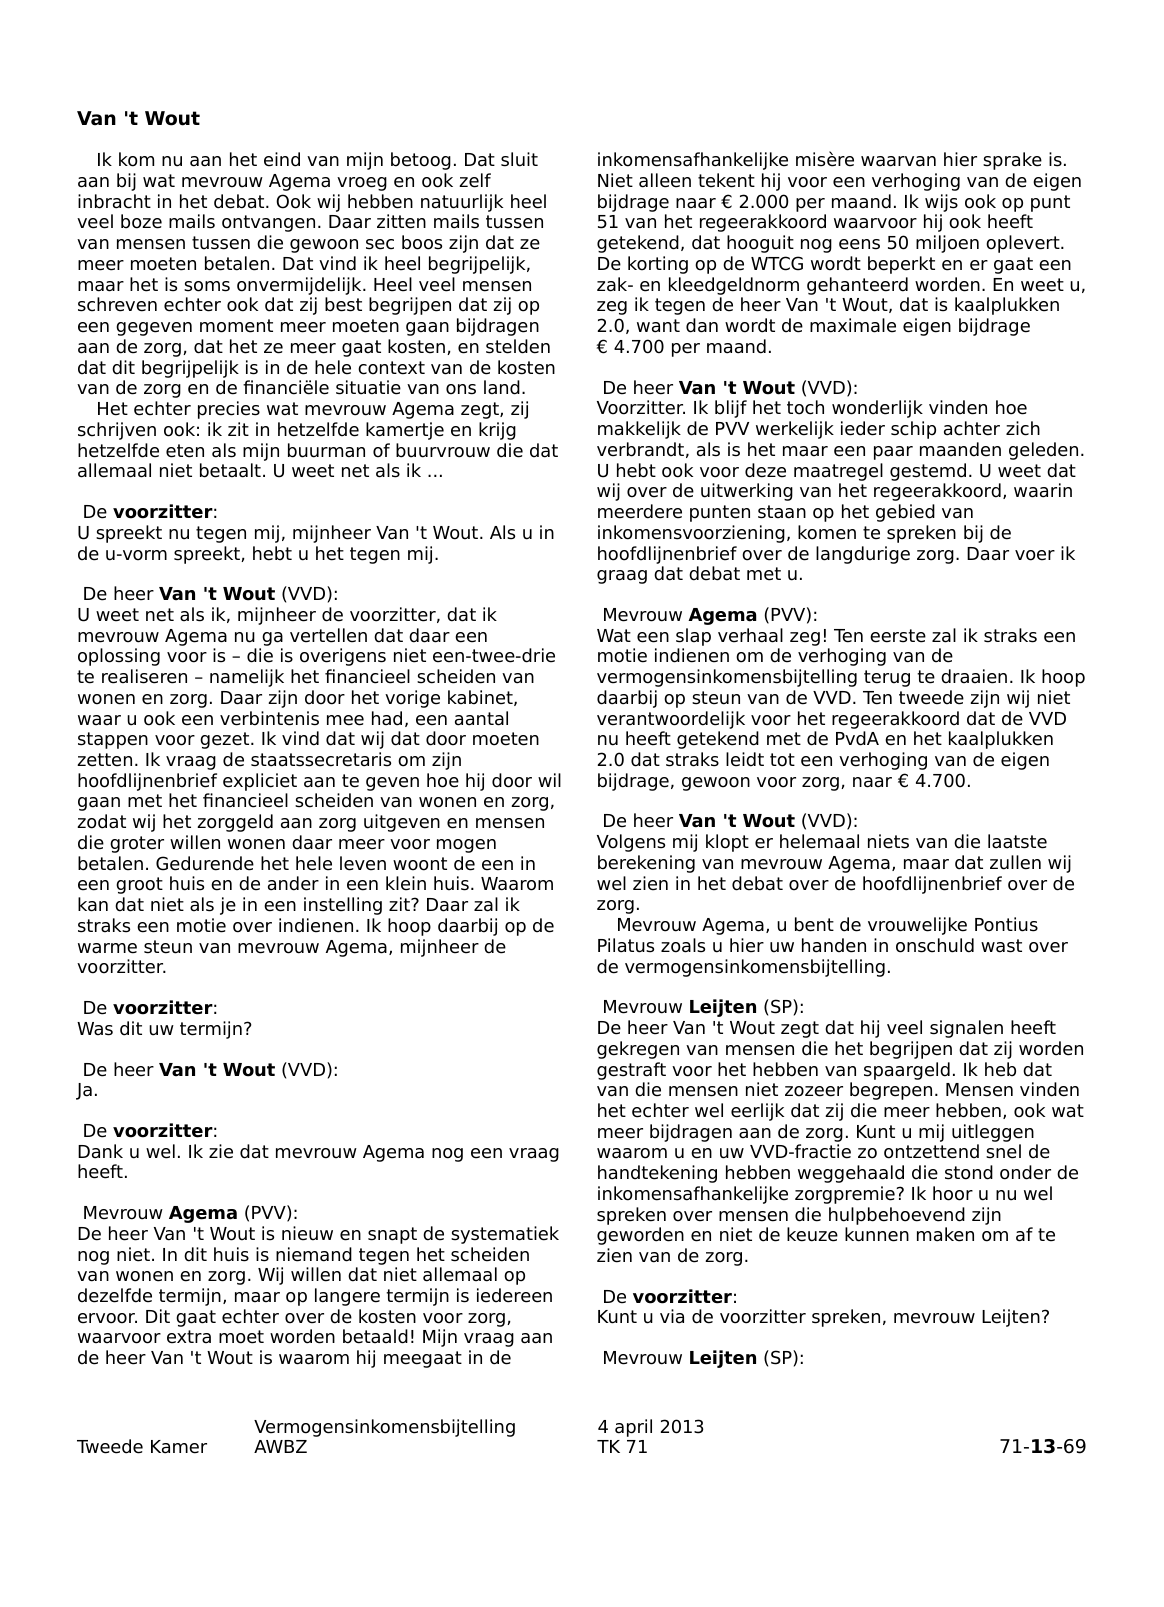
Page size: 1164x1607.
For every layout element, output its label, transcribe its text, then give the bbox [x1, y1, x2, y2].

text De voorzitter: [77, 1121, 567, 1142]
text De heer Van 't Wout (VVD): [77, 1059, 567, 1080]
text De heer Van 't Wout (VVD): [77, 584, 567, 605]
text Mevrouw Agema (PVV): [596, 605, 1087, 626]
text De voorzitter: [596, 1287, 1087, 1307]
text Mevrouw Agema, u bent de vrouwelijke Pontius Pilatus zoals u hier uw handen in onschuld wast over de vermogensinkomensbijtelling. [596, 915, 1087, 977]
text Ja. [77, 1080, 567, 1101]
text De voorzitter: [77, 502, 567, 523]
text U spreekt nu tegen mij, mijnheer Van 't Wout. Als u in de u-vorm spreekt, hebt u het tegen mij. [77, 523, 567, 564]
text De heer Van 't Wout (VVD): [596, 811, 1087, 832]
text Volgens mij klopt er helemaal niets van die laatste berekening van mevrouw Agema, maar dat zullen wij wel zien in het debat over de hoofdlijnenbrief over de zorg. [596, 832, 1087, 915]
text inkomensafhankelijke misère waarvan hier sprake is. Niet alleen tekent hij voor een verhoging van de eigen bijdrage naar € 2.000 per maand. Ik wijs ook op punt 51 van het regeerakkoord waarvoor hij ook heeft getekend, dat hooguit nog eens 50 miljoen oplevert. De korting op de WTCG wordt beperkt en er gaat een zak- en kleedgeldnorm gehanteerd worden. En weet u, zeg ik tegen de heer Van 't Wout, dat is kaalplukken 2.0, want dan wordt de maximale eigen bijdrage € 4.700 per maand. [596, 150, 1087, 357]
text Mevrouw Agema (PVV): [77, 1203, 567, 1224]
text Voorzitter. Ik blijf het toch wonderlijk vinden hoe makkelijk de PVV werkelijk ieder schip achter zich verbrandt, als is het maar een paar maanden geleden. U hebt ook voor deze maatregel gestemd. U weet dat wij over de uitwerking van het regeerakkoord, waarin meerdere punten staan op het gebied van inkomensvoorziening, komen te spreken bij de hoofdlijnenbrief over de langdurige zorg. Daar voer ik graag dat debat met u. [596, 398, 1087, 585]
text De heer Van 't Wout is nieuw en snapt de systematiek nog niet. In dit huis is niemand tegen het scheiden van wonen en zorg. Wij willen dat niet allemaal op dezelfde termijn, maar op langere termijn is iedereen ervoor. Dit gaat echter over de kosten voor zorg, waarvoor extra moet worden betaald! Mijn vraag aan de heer Van 't Wout is waarom hij meegaat in de [77, 1224, 567, 1369]
text Dank u wel. Ik zie dat mevrouw Agema nog een vraag heeft. [77, 1142, 567, 1183]
text De heer Van 't Wout zegt dat hij veel signalen heeft gekregen van mensen die het begrijpen dat zij worden gestraft voor het hebben van spaargeld. Ik heb dat van die mensen niet zozeer begrepen. Mensen vinden het echter wel eerlijk dat zij die meer hebben, ook wat meer bijdragen aan de zorg. Kunt u mij uitleggen waarom u en uw VVD-fractie zo ontzettend snel de handtekening hebben weggehaald die stond onder de inkomensafhankelijke zorgpremie? Ik hoor u nu wel spreken over mensen die hulpbehoevend zijn geworden en niet de keuze kunnen maken om af te zien van de zorg. [596, 1018, 1087, 1267]
text Mevrouw Leijten (SP): [596, 1348, 1087, 1369]
text Mevrouw Leijten (SP): [596, 997, 1087, 1018]
text Wat een slap verhaal zeg! Ten eerste zal ik straks een motie indienen om de verhoging van de vermogensinkomensbijtelling terug te draaien. Ik hoop daarbij op steun van de VVD. Ten tweede zijn wij niet verantwoordelijk voor het regeerakkoord dat de VVD nu heeft getekend met de PvdA en het kaalplukken 2.0 dat straks leidt tot een verhoging van de eigen bijdrage, gewoon voor zorg, naar € 4.700. [596, 626, 1087, 791]
text Het echter precies wat mevrouw Agema zegt, zij schrijven ook: ik zit in hetzelfde kamertje en krijg hetzelfde eten als mijn buurman of buurvrouw die dat allemaal niet betaalt. U weet net als ik ... [77, 399, 567, 482]
text De voorzitter: [77, 998, 567, 1019]
text De heer Van 't Wout (VVD): [596, 377, 1087, 398]
text U weet net als ik, mijnheer de voorzitter, dat ik mevrouw Agema nu ga vertellen dat daar een oplossing voor is – die is overigens niet een-twee-drie te realiseren – namelijk het financieel scheiden van wonen en zorg. Daar zijn door het vorige kabinet, waar u ook een verbintenis mee had, een aantal stappen voor gezet. Ik vind dat wij dat door moeten zetten. Ik vraag de staatssecretaris om zijn hoofdlijnenbrief expliciet aan te geven hoe hij door wil gaan met het financieel scheiden van wonen en zorg, zodat wij het zorggeld aan zorg uitgeven en mensen die groter willen wonen daar meer voor mogen betalen. Gedurende het hele leven woont de een in een groot huis en de ander in een klein huis. Waarom kan dat niet als je in een instelling zit? Daar zal ik straks een motie over indienen. Ik hoop daarbij op de warme steun van mevrouw Agema, mijnheer de voorzitter. [77, 605, 567, 978]
text Kunt u via de voorzitter spreken, mevrouw Leijten? [596, 1307, 1087, 1328]
text Ik kom nu aan het eind van mijn betoog. Dat sluit aan bij wat mevrouw Agema vroeg en ook zelf inbracht in het debat. Ook wij hebben natuurlijk heel veel boze mails ontvangen. Daar zitten mails tussen van mensen tussen die gewoon sec boos zijn dat ze meer moeten betalen. Dat vind ik heel begrijpelijk, maar het is soms onvermijdelijk. Heel veel mensen schreven echter ook dat zij best begrijpen dat zij op een gegeven moment meer moeten gaan bijdragen aan de zorg, dat het ze meer gaat kosten, en stelden dat dit begrijpelijk is in de hele context van de kosten van de zorg en de financiële situatie van ons land. [77, 150, 567, 399]
text Was dit uw termijn? [77, 1019, 567, 1039]
